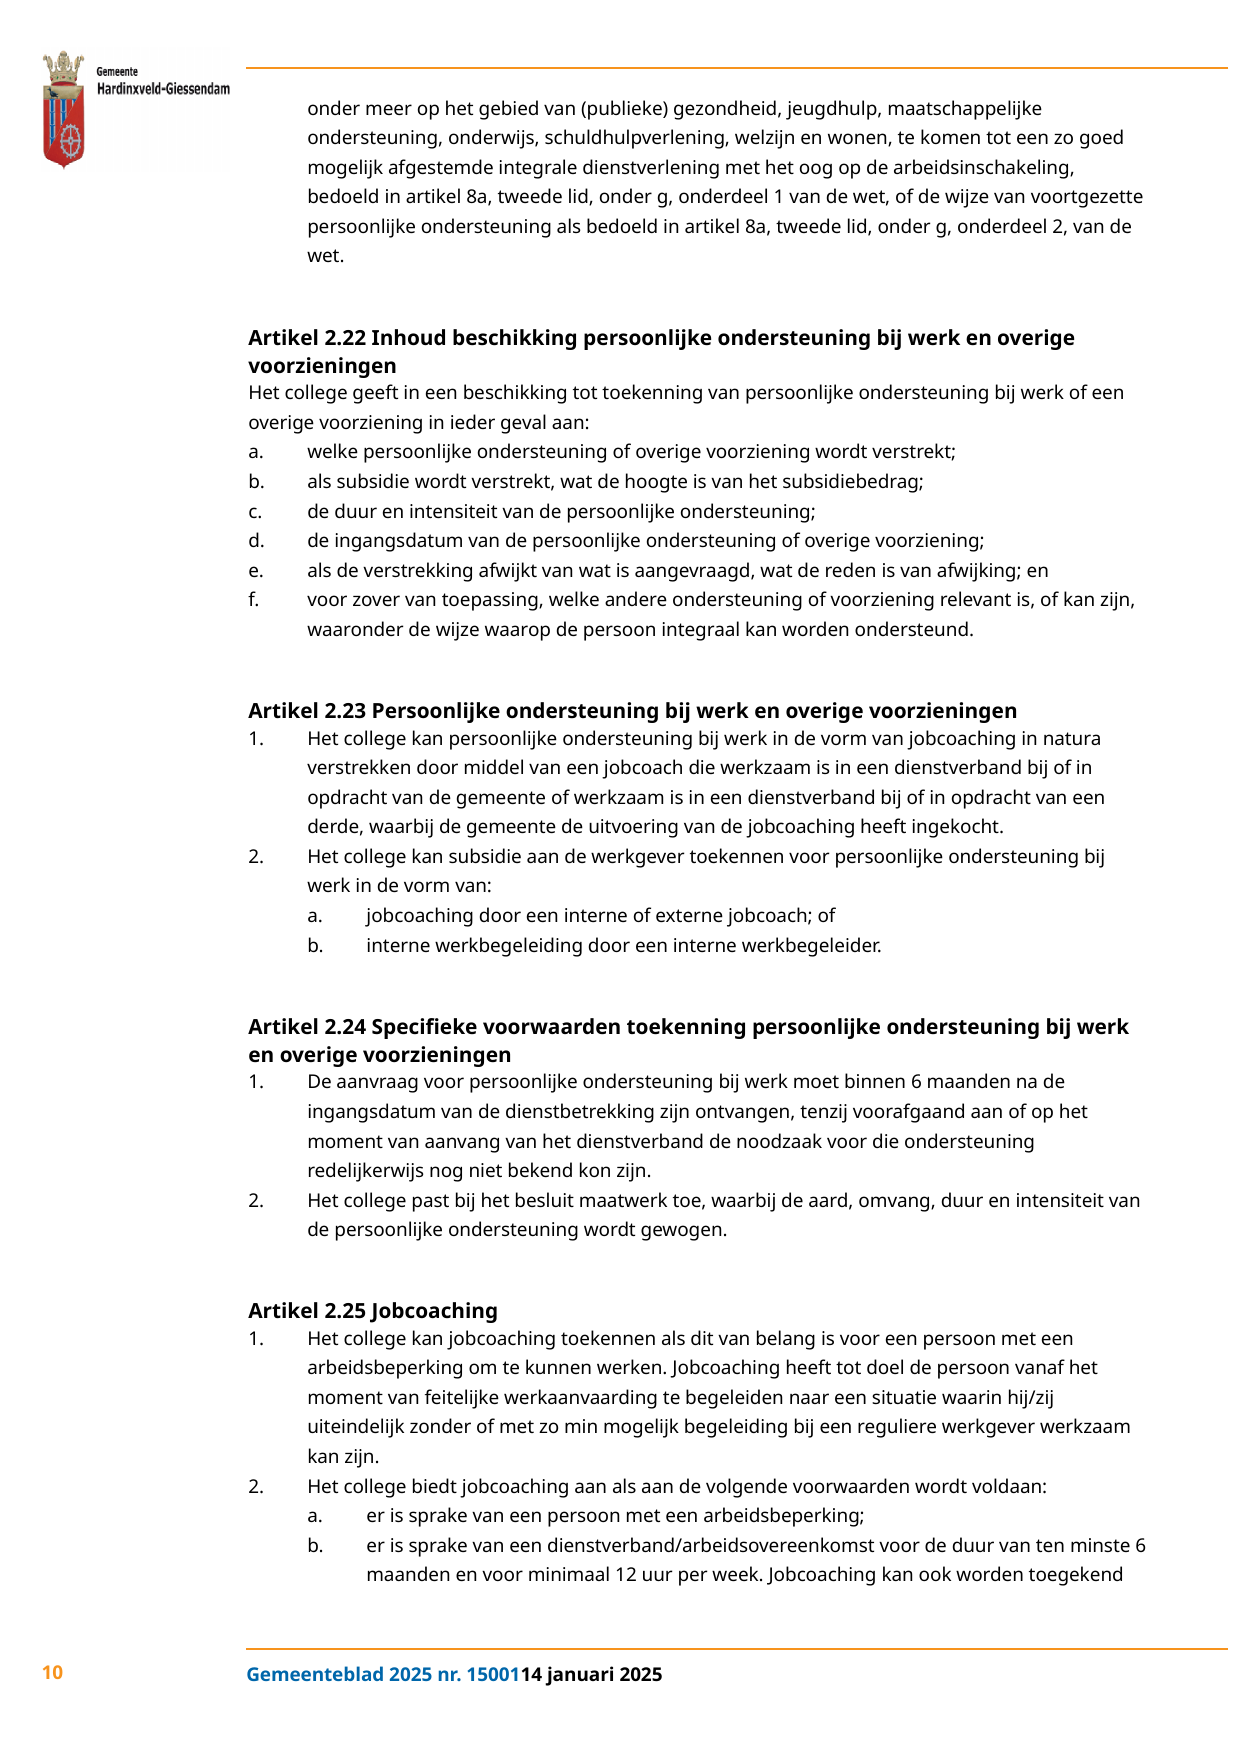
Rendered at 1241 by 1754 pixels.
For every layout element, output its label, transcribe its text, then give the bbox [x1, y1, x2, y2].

list er is sprake van een persoon met een arbeidsbeperking; [307, 1502, 1152, 1528]
list onder meer op het gebied van (publieke) gezondheid, jeugdhulp, maatschappelijke ondersteuning, onderwijs, schuldhulpverlening, welzijn en wonen, te komen tot een zo goed mogelijk afgestemde integrale dienstverlening met het oog op de arbeidsinschakeling, bedoeld in artikel 8a, tweede lid, onder g, onderdeel 1 van de wet, of de wijze van voortgezette persoonlijke ondersteuning als bedoeld in artikel 8a, tweede lid, onder g, onderdeel 2, van de wet. [248, 95, 1152, 268]
list Het college kan jobcoaching toekennen als dit van belang is voor een persoon met een arbeidsbeperking om te kunnen werken. Jobcoaching heeft tot doel de persoon vanaf het moment van feitelijke werkaanvaarding te begeleiden naar een situatie waarin hij/zij uiteindelijk zonder of met zo min mogelijk begeleiding bij een reguliere werkgever werkzaam kan zijn. [248, 1325, 1152, 1469]
list er is sprake van een dienstverband/arbeidsovereenkomst voor de duur van ten minste 6 maanden en voor minimaal 12 uur per week. Jobcoaching kan ook worden toegekend [307, 1532, 1152, 1587]
text Het college geeft in een beschikking tot toekenning van persoonlijke ondersteuning bij werk of een overige voorziening in ieder geval aan: [248, 379, 1152, 435]
list de ingangsdatum van de persoonlijke ondersteuning of overige voorziening; [248, 527, 1152, 553]
list jobcoaching door een interne of externe jobcoach; of [307, 902, 1152, 928]
picture [41, 47, 231, 172]
list De aanvraag voor persoonlijke ondersteuning bij werk moet binnen 6 maanden na de ingangsdatum van de dienstbetrekking zijn ontvangen, tenzij voorafgaand aan of op het moment van aanvang van het dienstverband de noodzaak voor die ondersteuning redelijkerwijs nog niet bekend kon zijn. [248, 1069, 1152, 1183]
list Het college past bij het besluit maatwerk toe, waarbij de aard, omvang, duur en intensiteit van de persoonlijke ondersteuning wordt gewogen. [248, 1187, 1152, 1242]
list welke persoonlijke ondersteuning of overige voorziening wordt verstrekt; [248, 439, 1152, 464]
list als de verstrekking afwijkt van wat is aangevraagd, wat de reden is van afwijking; en [248, 557, 1152, 583]
list Het college kan subsidie aan de werkgever toekennen voor persoonlijke ondersteuning bij werk in de vorm van: [248, 843, 1152, 898]
list interne werkbegeleiding door een interne werkbegeleider. [307, 932, 1152, 957]
text Artikel 2.25 Jobcoaching [248, 1297, 1152, 1325]
list de duur en intensiteit van de persoonlijke ondersteuning; [248, 498, 1152, 524]
list voor zover van toepassing, welke andere ondersteuning of voorziening relevant is, of kan zijn, waaronder de wijze waarop de persoon integraal kan worden ondersteund. [248, 587, 1152, 642]
list Het college kan persoonlijke ondersteuning bij werk in de vorm van jobcoaching in natura verstrekken door middel van een jobcoach die werkzaam is in een dienstverband bij of in opdracht van de gemeente of werkzaam is in een dienstverband bij of in opdracht van een derde, waarbij de gemeente de uitvoering van de jobcoaching heeft ingekocht. [248, 725, 1152, 839]
text Artikel 2.22 Inhoud beschikking persoonlijke ondersteuning bij werk en overige voorzieningen [248, 323, 1152, 379]
list Het college biedt jobcoaching aan als aan de volgende voorwaarden wordt voldaan: [248, 1473, 1152, 1499]
text Artikel 2.24 Specifieke voorwaarden toekenning persoonlijke ondersteuning bij werk en overige voorzieningen [248, 1012, 1152, 1069]
list als subsidie wordt verstrekt, wat de hoogte is van het subsidiebedrag; [248, 468, 1152, 494]
text Artikel 2.23 Persoonlijke ondersteuning bij werk en overige voorzieningen [248, 696, 1152, 725]
